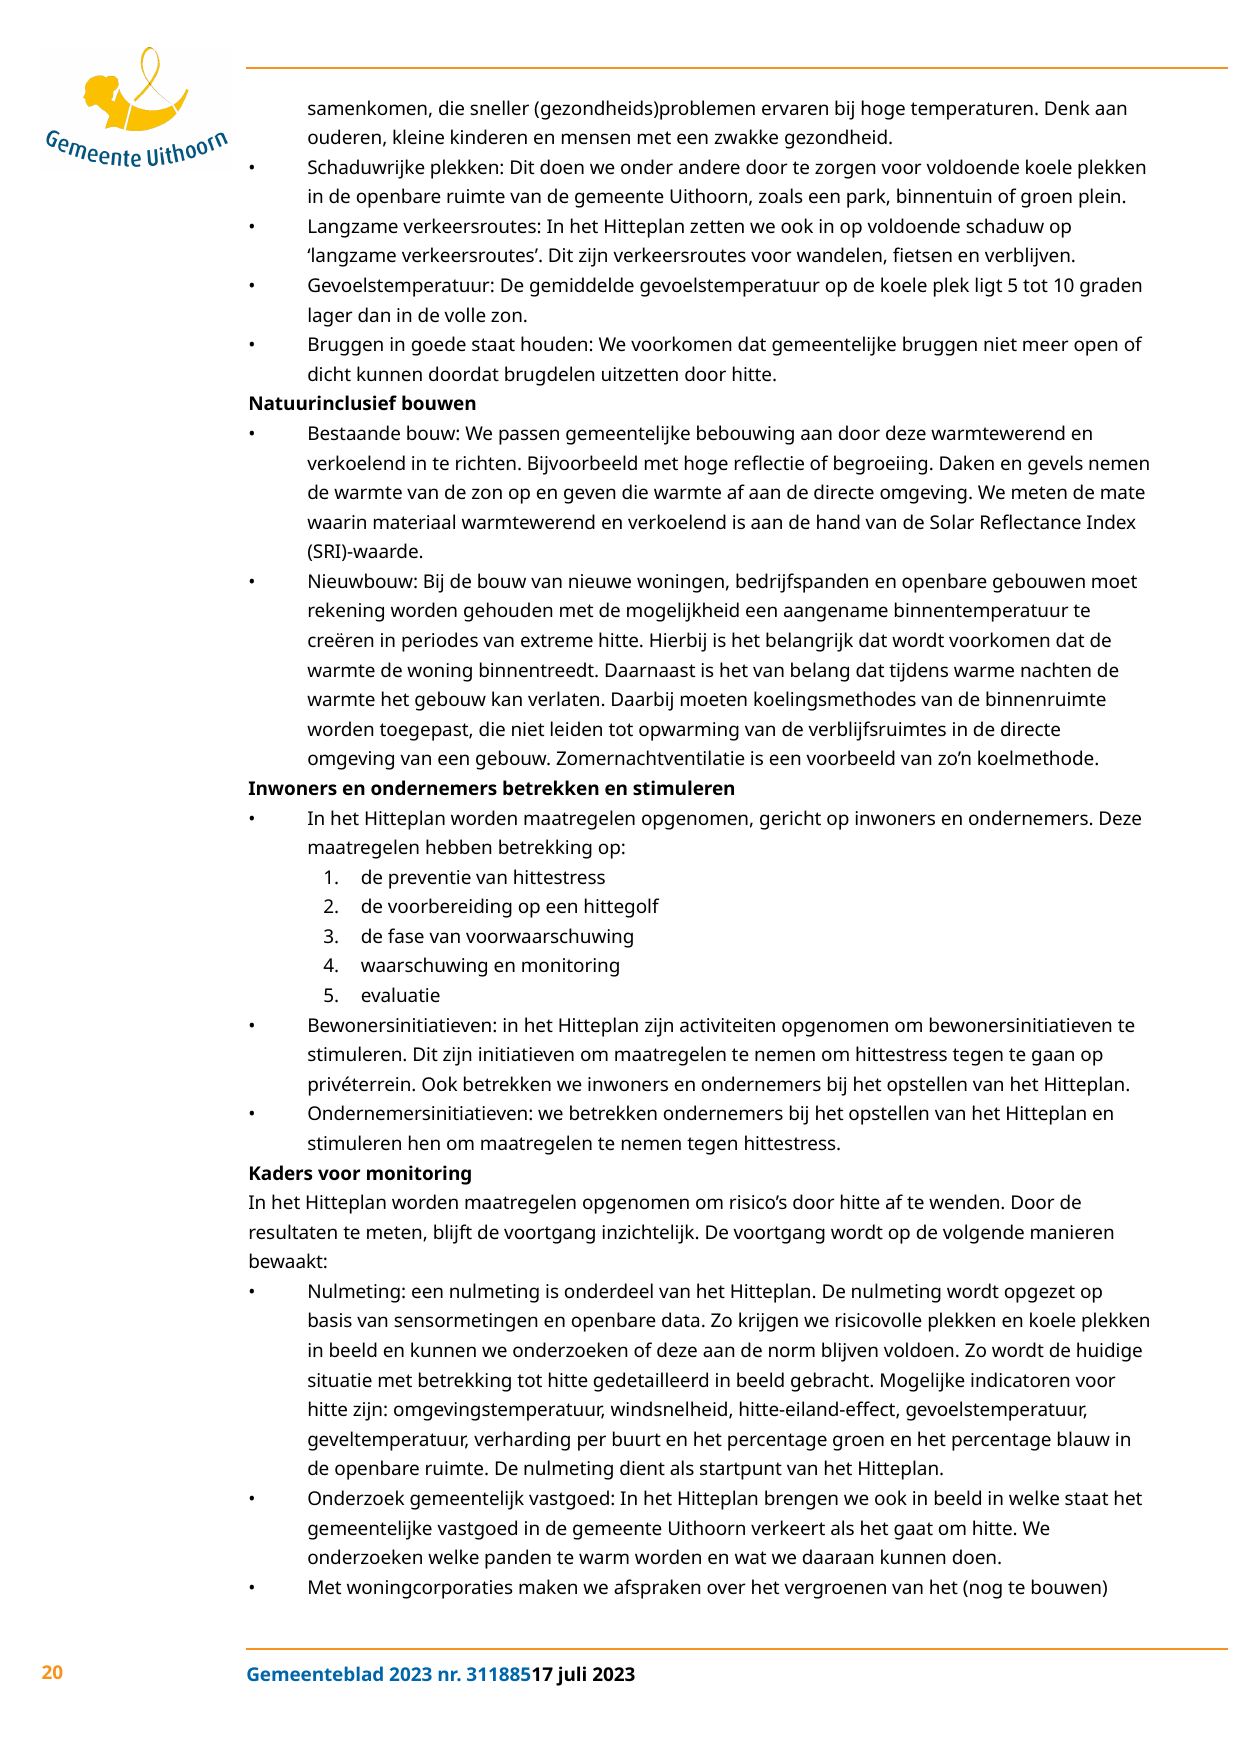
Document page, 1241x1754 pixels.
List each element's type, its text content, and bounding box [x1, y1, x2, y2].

text Inwoners en ondernemers betrekken en stimuleren [248, 775, 1152, 801]
list Ondernemersinitiatieven: we betrekken ondernemers bij het opstellen van het Hitteplan en stimuleren hen om maatregelen te nemen tegen hittestress. [248, 1101, 1152, 1156]
list de voorbereiding op een hittegolf [323, 893, 1152, 919]
list Langzame verkeersroutes: In het Hitteplan zetten we ook in op voldoende schaduw op ‘langzame verkeersroutes’. Dit zijn verkeersroutes voor wandelen, fietsen en verblijven. [248, 213, 1152, 268]
list Schaduwrijke plekken: Dit doen we onder andere door te zorgen voor voldoende koele plekken in de openbare ruimte van de gemeente Uithoorn, zoals een park, binnentuin of groen plein. [248, 154, 1152, 209]
list Bewonersinitiatieven: in het Hitteplan zijn activiteiten opgenomen om bewonersinitiatieven te stimuleren. Dit zijn initiatieven om maatregelen te nemen om hittestress tegen te gaan op privéterrein. Ook betrekken we inwoners en ondernemers bij het opstellen van het Hitteplan. [248, 1012, 1152, 1097]
list In het Hitteplan worden maatregelen opgenomen, gericht op inwoners en ondernemers. Deze maatregelen hebben betrekking op: [248, 805, 1152, 860]
list de fase van voorwaarschuwing [323, 923, 1152, 949]
text In het Hitteplan worden maatregelen opgenomen om risico’s door hitte af te wenden. Door de resultaten te meten, blijft de voortgang inzichtelijk. De voortgang wordt op de volgende manieren bewaakt: [248, 1189, 1152, 1274]
list Onderzoek gemeentelijk vastgoed: In het Hitteplan brengen we ook in beeld in welke staat het gemeentelijke vastgoed in de gemeente Uithoorn verkeert als het gaat om hitte. We onderzoeken welke panden te warm worden en wat we daaraan kunnen doen. [248, 1485, 1152, 1570]
list waarschuwing en monitoring [323, 953, 1152, 978]
text Kaders voor monitoring [248, 1160, 1152, 1186]
text Natuurinclusief bouwen [248, 391, 1152, 416]
list Gevoelstemperatuur: De gemiddelde gevoelstemperatuur op de koele plek ligt 5 tot 10 graden lager dan in de volle zon. [248, 272, 1152, 328]
list de preventie van hittestress [323, 864, 1152, 890]
list Met woningcorporaties maken we afspraken over het vergroenen van het (nog te bouwen) [248, 1574, 1152, 1600]
picture [41, 47, 231, 172]
list samenkomen, die sneller (gezondheids)problemen ervaren bij hoge temperaturen. Denk aan ouderen, kleine kinderen en mensen met een zwakke gezondheid. [248, 95, 1152, 150]
list Nieuwbouw: Bij de bouw van nieuwe woningen, bedrijfspanden en openbare gebouwen moet rekening worden gehouden met de mogelijkheid een aangename binnentemperatuur te creëren in periodes van extreme hitte. Hierbij is het belangrijk dat wordt voorkomen dat de warmte de woning binnentreedt. Daarnaast is het van belang dat tijdens warme nachten de warmte het gebouw kan verlaten. Daarbij moeten koelingsmethodes van de binnenruimte worden toegepast, die niet leiden tot opwarming van de verblijfsruimtes in de directe omgeving van een gebouw. Zomernachtventilatie is een voorbeeld van zo’n koelmethode. [248, 568, 1152, 771]
list Bruggen in goede staat houden: We voorkomen dat gemeentelijke bruggen niet meer open of dicht kunnen doordat brugdelen uitzetten door hitte. [248, 331, 1152, 387]
list Bestaande bouw: We passen gemeentelijke bebouwing aan door deze warmtewerend en verkoelend in te richten. Bijvoorbeeld met hoge reflectie of begroeiing. Daken en gevels nemen de warmte van de zon op en geven die warmte af aan de directe omgeving. We meten de mate waarin materiaal warmtewerend en verkoelend is aan de hand van de Solar Reflectance Index (SRI)-waarde. [248, 420, 1152, 564]
list evaluatie [323, 982, 1152, 1008]
list Nulmeting: een nulmeting is onderdeel van het Hitteplan. De nulmeting wordt opgezet op basis van sensormetingen en openbare data. Zo krijgen we risicovolle plekken en koele plekken in beeld en kunnen we onderzoeken of deze aan de norm blijven voldoen. Zo wordt de huidige situatie met betrekking tot hitte gedetailleerd in beeld gebracht. Mogelijke indicatoren voor hitte zijn: omgevingstemperatuur, windsnelheid, hitte-eiland-effect, gevoelstemperatuur, geveltemperatuur, verharding per buurt en het percentage groen en het percentage blauw in de openbare ruimte. De nulmeting dient als startpunt van het Hitteplan. [248, 1278, 1152, 1481]
